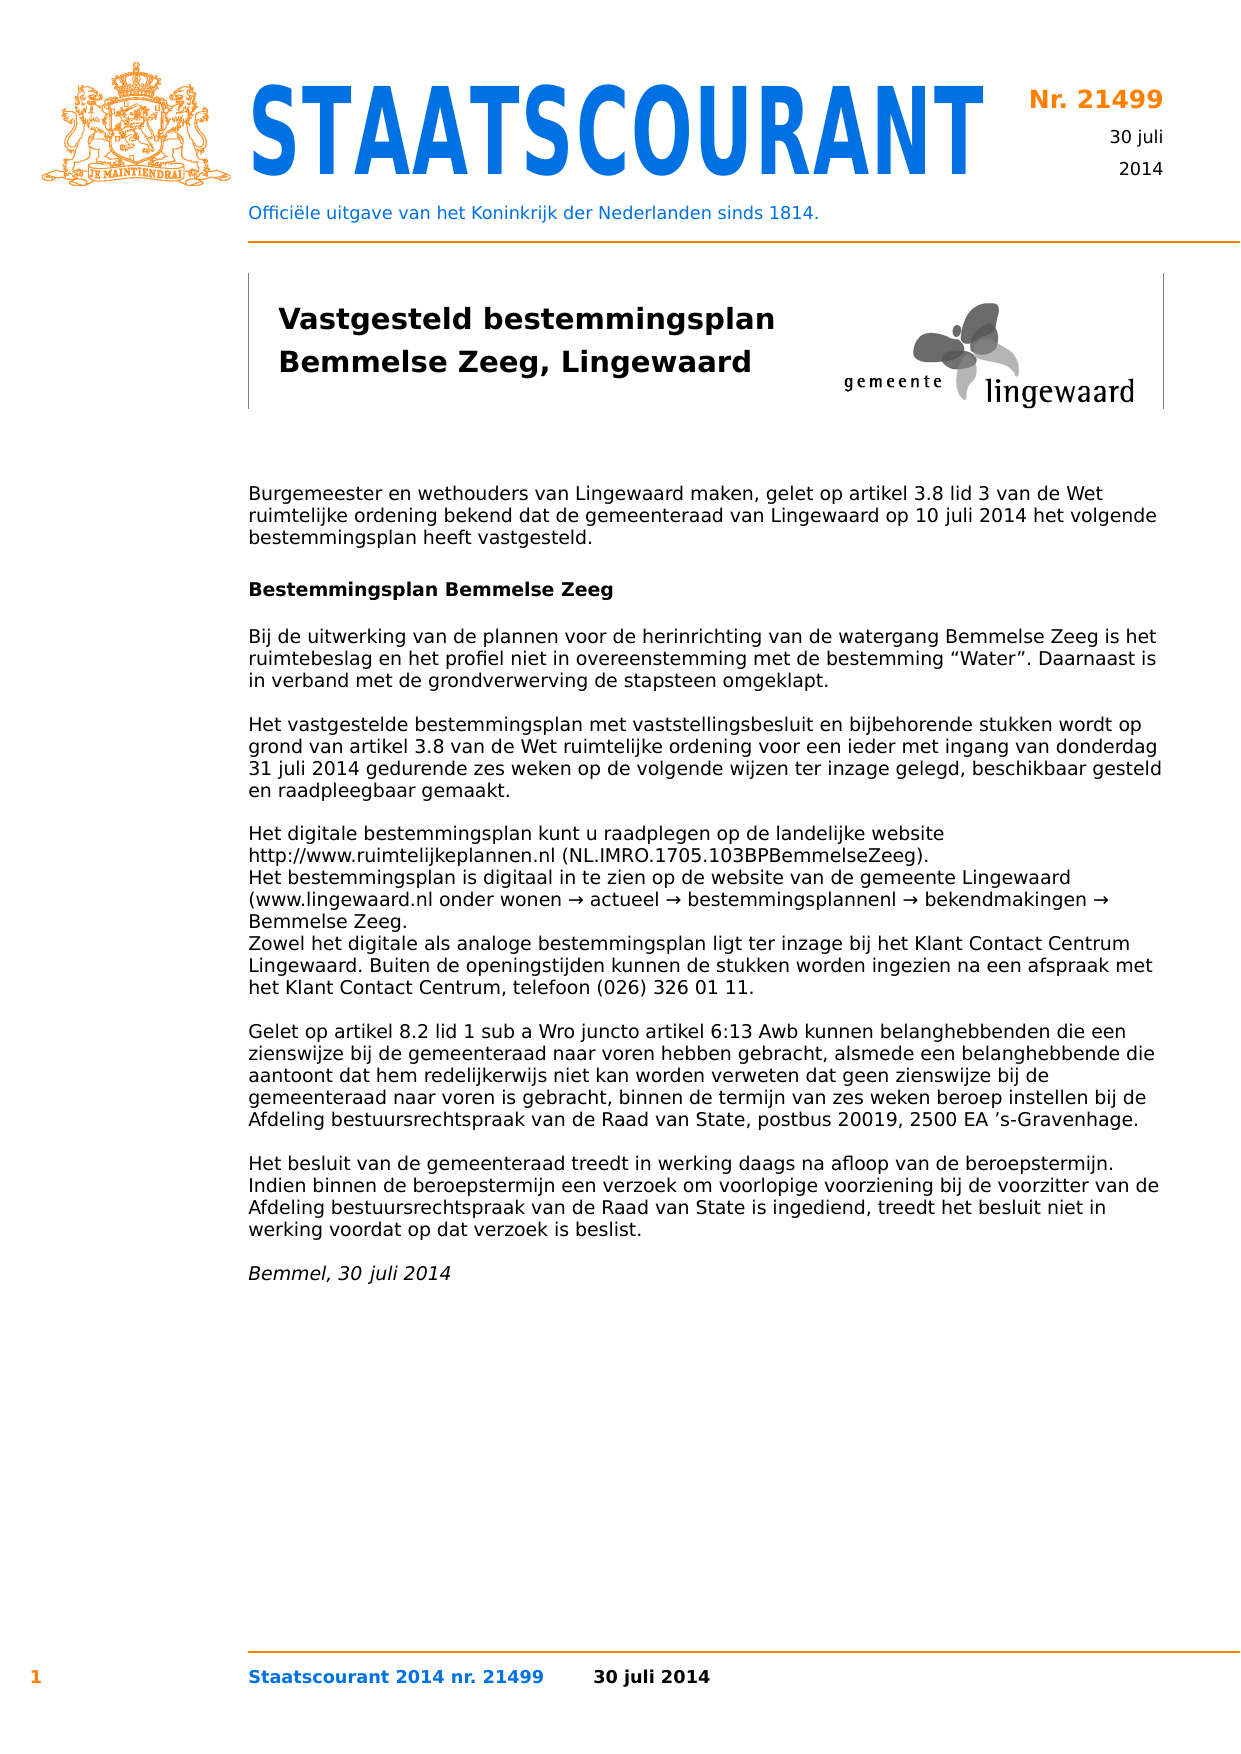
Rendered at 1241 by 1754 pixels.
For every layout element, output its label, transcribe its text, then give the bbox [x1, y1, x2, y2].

picture [844, 302, 1134, 409]
text Het besluit van de gemeenteraad treedt in werking daags na afloop van de beroepstermijn. Indien binnen de beroepstermijn een verzoek om voorlopige voorziening bij de voorzitter van de Afdeling bestuursrechtspraak van de Raad van State is ingediend, treedt het besluit niet in werking voordat op dat verzoek is beslist. [248, 1153, 1163, 1241]
text Het bestemmingsplan is digitaal in te zien op de website van de gemeente Lingewaard (www.lingewaard.nl onder wonen → actueel → bestemmingsplannenl → bekendmakingen → Bemmelse Zeeg. [248, 867, 1163, 933]
subtitle Bestemmingsplan Bemmelse Zeeg [248, 579, 1163, 601]
table_header [25, 62, 248, 241]
text Bemmel, 30 juli 2014 [248, 1263, 1163, 1284]
table_cell 2014 [998, 153, 1240, 203]
text Gelet op artikel 8.2 lid 1 sub a Wro juncto artikel 6:13 Awb kunnen belanghebbenden die een zienswijze bij de gemeenteraad naar voren hebben gebracht, alsmede een belanghebbende die aantoont dat hem redelijkerwijs niet kan worden verweten dat geen zienswijze bij de gemeenteraad naar voren is gebracht, binnen de termijn van zes weken beroep instellen bij de Afdeling bestuursrechtspraak van de Raad van State, postbus 20019, 2500 EA ’s-Gravenhage. [248, 1021, 1163, 1131]
table_header STAATSCOURANT [248, 62, 998, 203]
text Zowel het digitale als analoge bestemmingsplan ligt ter inzage bij het Klant Contact Centrum Lingewaard. Buiten de openingstijden kunnen de stukken worden ingezien na een afspraak met het Klant Contact Centrum, telefoon (026) 326 01 11. [248, 933, 1163, 999]
table_cell 30 juli [998, 121, 1240, 153]
subtitle Vastgesteld bestemmingsplan Bemmelse Zeeg, Lingewaard [249, 273, 1163, 409]
table_header Nr. 21499 [998, 62, 1240, 121]
text Het vastgestelde bestemmingsplan met vaststellingsbesluit en bijbehorende stukken wordt op grond van artikel 3.8 van de Wet ruimtelijke ordening voor een ieder met ingang van donderdag 31 juli 2014 gedurende zes weken op de volgende wijzen ter inzage gelegd, beschikbaar gesteld en raadpleegbaar gemaakt. [248, 713, 1163, 801]
table_cell Officiële uitgave van het Koninkrijk der Nederlanden sinds 1814. [248, 203, 1240, 241]
text Bij de uitwerking van de plannen voor de herinrichting van de watergang Bemmelse Zeeg is het ruimtebeslag en het profiel niet in overeenstemming met de bestemming “Water”. Daarnaast is in verband met de grondverwerving de stapsteen omgeklapt. [248, 626, 1163, 692]
text Burgemeester en wethouders van Lingewaard maken, gelet op artikel 3.8 lid 3 van de Wet ruimtelijke ordening bekend dat de gemeenteraad van Lingewaard op 10 juli 2014 het volgende bestemmingsplan heeft vastgesteld. [248, 483, 1163, 549]
text Het digitale bestemmingsplan kunt u raadplegen op de landelijke website http://www.ruimtelijkeplannen.nl (NL.IMRO.1705.103BPBemmelseZeeg). [248, 823, 1163, 867]
picture [41, 62, 231, 186]
